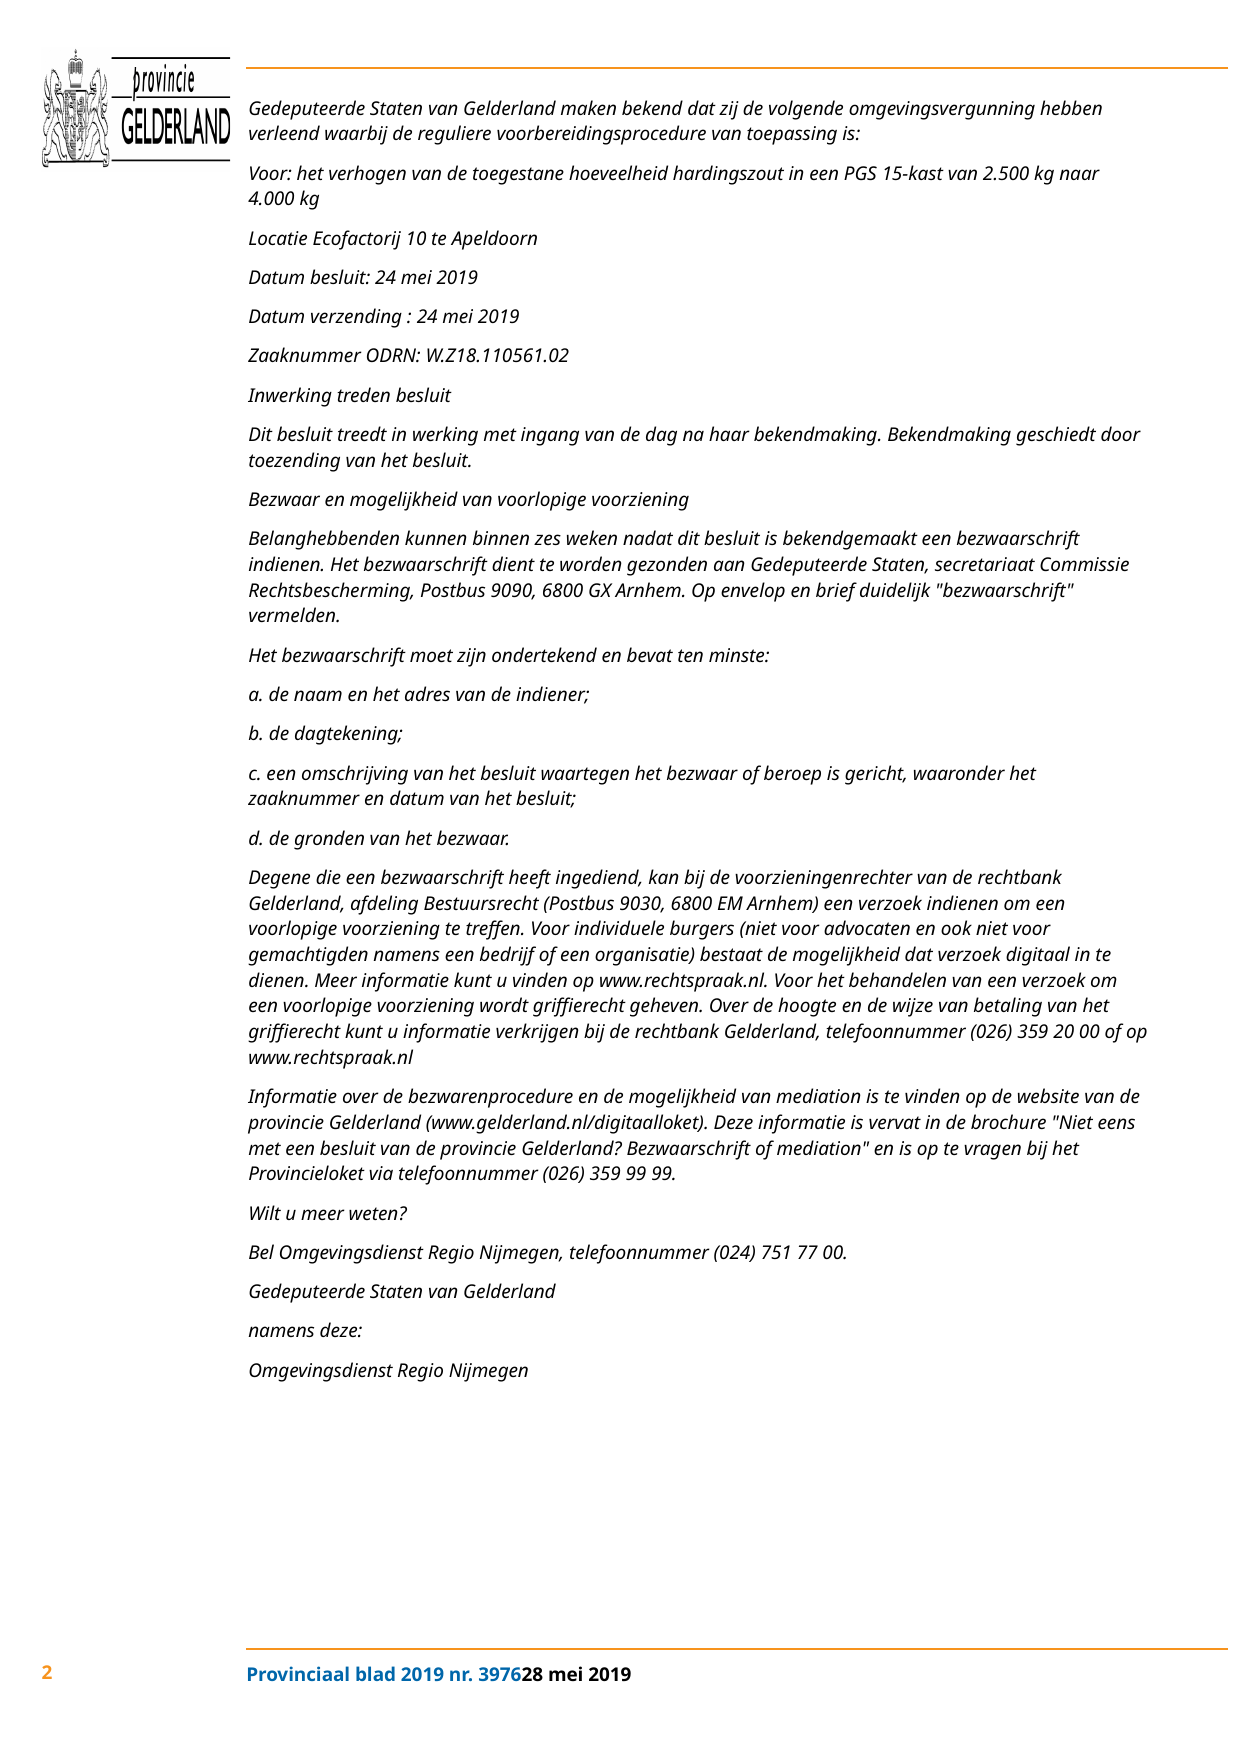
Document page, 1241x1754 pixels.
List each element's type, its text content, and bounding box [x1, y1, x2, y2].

text Omgevingsdienst Regio Nijmegen [248, 1357, 1152, 1383]
text a. de naam en het adres van de indiener; [248, 681, 1152, 707]
text Voor: het verhogen van de toegestane hoeveelheid hardingszout in een PGS 15-kast van 2.500 kg naar 4.000 kg [248, 160, 1152, 211]
text Gedeputeerde Staten van Gelderland maken bekend dat zij de volgende omgevingsvergunning hebben verleend waarbij de reguliere voorbereidingsprocedure van toepassing is: [248, 95, 1152, 146]
text Datum besluit: 24 mei 2019 [248, 264, 1152, 290]
text Bel Omgevingsdienst Regio Nijmegen, telefoonnummer (024) 751 77 00. [248, 1239, 1152, 1265]
text Informatie over de bezwarenprocedure en de mogelijkheid van mediation is te vinden op de website van de provincie Gelderland (www.gelderland.nl/digitaalloket). Deze informatie is vervat in de brochure "Niet eens met een besluit van de provincie Gelderland? Bezwaarschrift of mediation" en is op te vragen bij het Provincieloket via telefoonnummer (026) 359 99 99. [248, 1083, 1152, 1186]
text Locatie Ecofactorij 10 te Apeldoorn [248, 225, 1152, 251]
picture [41, 47, 231, 172]
text Bezwaar en mogelijkheid van voorlopige voorziening [248, 486, 1152, 512]
text Inwerking treden besluit [248, 382, 1152, 408]
text Dit besluit treedt in werking met ingang van de dag na haar bekendmaking. Bekendmaking geschiedt door toezending van het besluit. [248, 421, 1152, 473]
text Wilt u meer weten? [248, 1200, 1152, 1226]
text Datum verzending : 24 mei 2019 [248, 303, 1152, 329]
text Gedeputeerde Staten van Gelderland [248, 1278, 1152, 1304]
text namens deze: [248, 1318, 1152, 1343]
text Het bezwaarschrift moet zijn ondertekend en bevat ten minste: [248, 642, 1152, 668]
text Degene die een bezwaarschrift heeft ingediend, kan bij de voorzieningenrechter van de rechtbank Gelderland, afdeling Bestuursrecht (Postbus 9030, 6800 EM Arnhem) een verzoek indienen om een voorlopige voorziening te treffen. Voor individuele burgers (niet voor advocaten en ook niet voor gemachtigden namens een bedrijf of een organisatie) bestaat de mogelijkheid dat verzoek digitaal in te dienen. Meer informatie kunt u vinden op www.rechtspraak.nl. Voor het behandelen van een verzoek om een voorlopige voorziening wordt griffierecht geheven. Over de hoogte en de wijze van betaling van het griffierecht kunt u informatie verkrijgen bij de rechtbank Gelderland, telefoonnummer (026) 359 20 00 of op www.rechtspraak.nl [248, 864, 1152, 1070]
text Zaaknummer ODRN: W.Z18.110561.02 [248, 343, 1152, 368]
text c. een omschrijving van het besluit waartegen het bezwaar of beroep is gericht, waaronder het zaaknummer en datum van het besluit; [248, 760, 1152, 811]
text b. de dagtekening; [248, 720, 1152, 746]
text Belanghebbenden kunnen binnen zes weken nadat dit besluit is bekendgemaakt een bezwaarschrift indienen. Het bezwaarschrift dient te worden gezonden aan Gedeputeerde Staten, secretariaat Commissie Rechtsbescherming, Postbus 9090, 6800 GX Arnhem. Op envelop en brief duidelijk "bezwaarschrift" vermelden. [248, 525, 1152, 628]
text d. de gronden van het bezwaar. [248, 825, 1152, 850]
